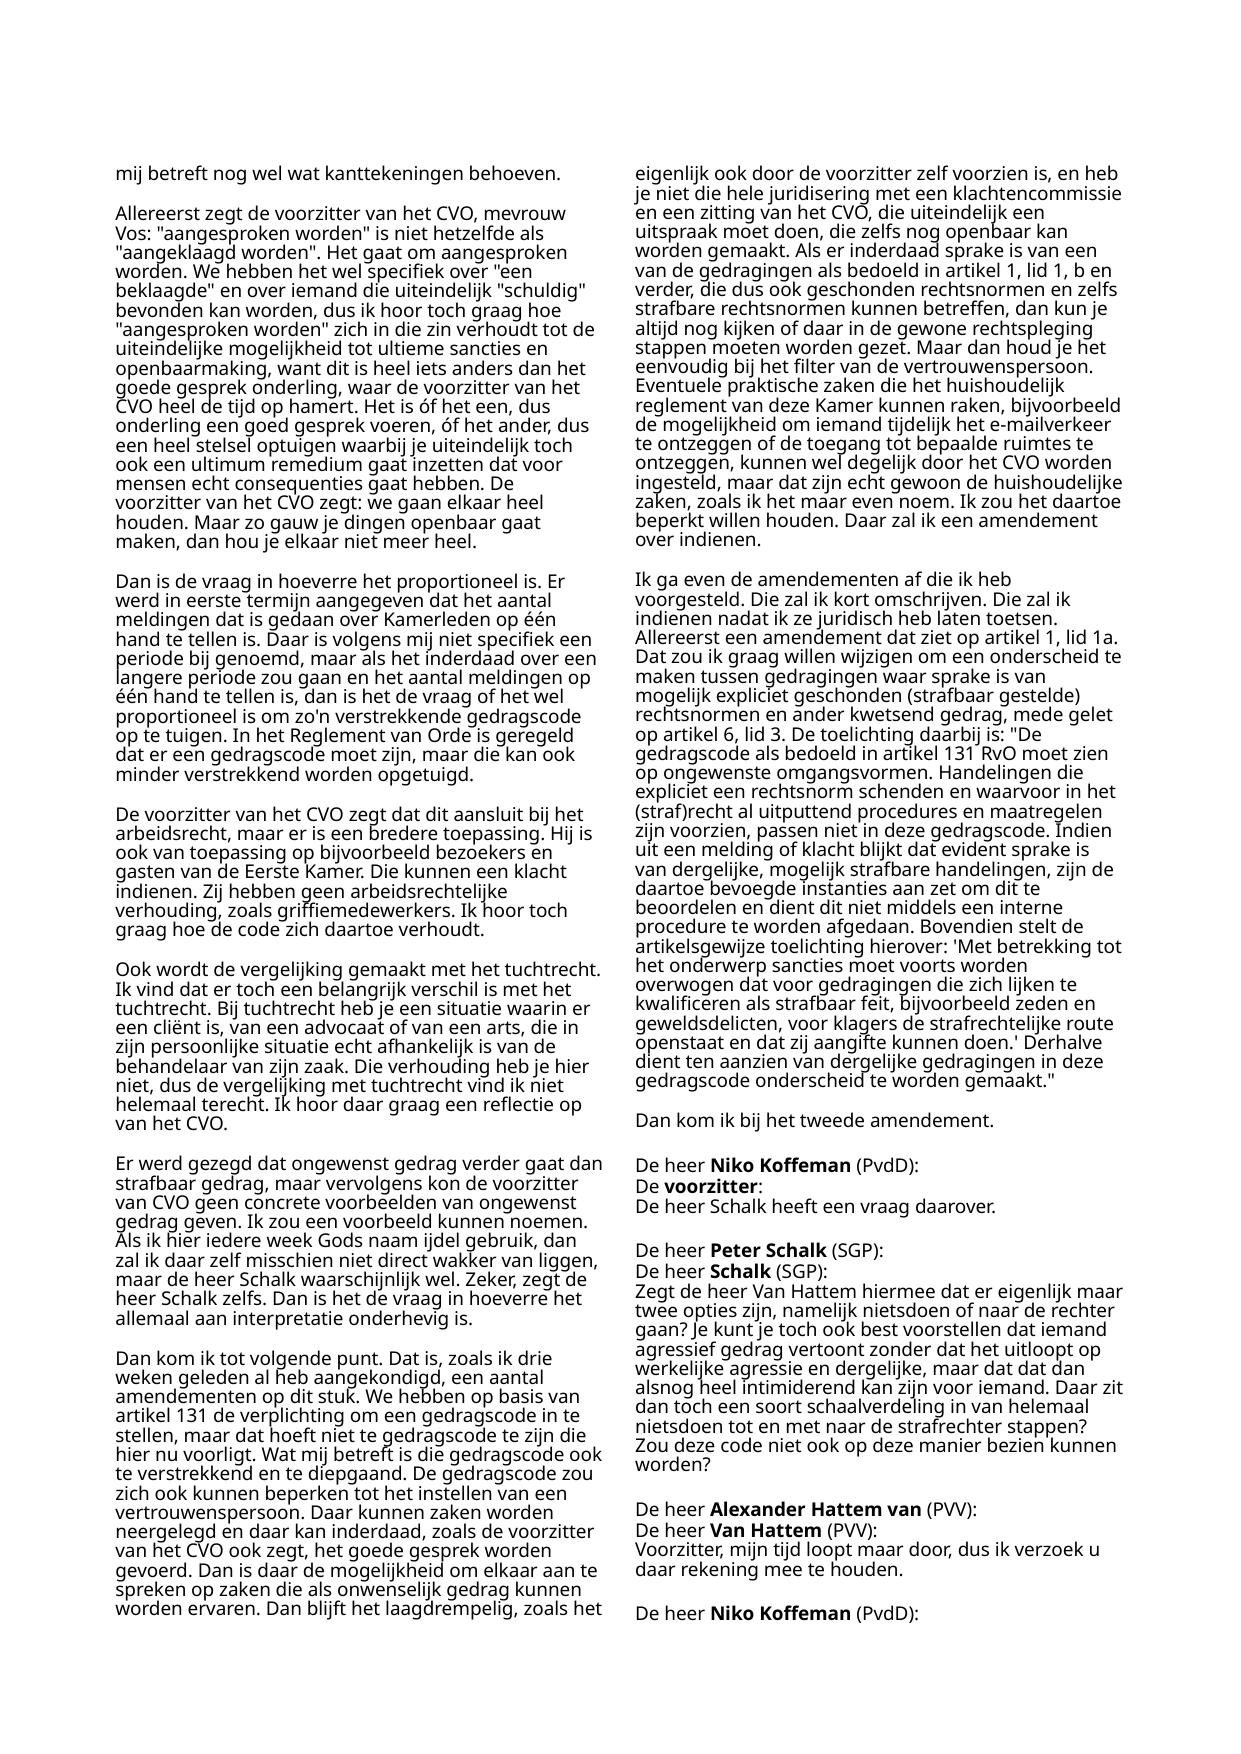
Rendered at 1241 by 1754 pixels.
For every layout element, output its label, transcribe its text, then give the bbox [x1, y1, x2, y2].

text Ook wordt de vergelijking gemaakt met het tuchtrecht. Ik vind dat er toch een belangrijk verschil is met het tuchtrecht. Bij tuchtrecht heb je een situatie waarin er een cliënt is, van een advocaat of van een arts, die in zijn persoonlijke situatie echt afhankelijk is van de behandelaar van zijn zaak. Die verhouding heb je hier niet, dus de vergelijking met tuchtrecht vind ik niet helemaal terecht. Ik hoor daar graag een reflectie op van het CVO. [115, 961, 605, 1135]
text Dan kom ik bij het tweede amendement. [635, 1112, 1125, 1132]
text eigenlijk ook door de voorzitter zelf voorzien is, en heb je niet die hele juridisering met een klachtencommissie en een zitting van het CVO, die uiteindelijk een uitspraak moet doen, die zelfs nog openbaar kan worden gemaakt. Als er inderdaad sprake is van een van de gedragingen als bedoeld in artikel 1, lid 1, b en verder, die dus ook geschonden rechtsnormen en zelfs strafbare rechtsnormen kunnen betreffen, dan kun je altijd nog kijken of daar in de gewone rechtspleging stappen moeten worden gezet. Maar dan houd je het eenvoudig bij het filter van de vertrouwenspersoon. Eventuele praktische zaken die het huishoudelijk reglement van deze Kamer kunnen raken, bijvoorbeeld de mogelijkheid om iemand tijdelijk het e-mailverkeer te ontzeggen of de toegang tot bepaalde ruimtes te ontzeggen, kunnen wel degelijk door het CVO worden ingesteld, maar dat zijn echt gewoon de huishoudelijke zaken, zoals ik het maar even noem. Ik zou het daartoe beperkt willen houden. Daar zal ik een amendement over indienen. [635, 165, 1125, 551]
text De voorzitter van het CVO zegt dat dit aansluit bij het arbeidsrecht, maar er is een bredere toepassing. Hij is ook van toepassing op bijvoorbeeld bezoekers en gasten van de Eerste Kamer. Die kunnen een klacht indienen. Zij hebben geen arbeidsrechtelijke verhouding, zoals griffiemedewerkers. Ik hoor toch graag hoe de code zich daartoe verhoudt. [115, 806, 605, 941]
text De heer Niko Koffeman (PvdD): [635, 1153, 1125, 1178]
text Dan kom ik tot volgende punt. Dat is, zoals ik drie weken geleden al heb aangekondigd, een aantal amendementen op dit stuk. We hebben op basis van artikel 131 de verplichting om een gedragscode in te stellen, maar dat hoeft niet te gedragscode te zijn die hier nu voorligt. Wat mij betreft is die gedragscode ook te verstrekkend en te diepgaand. De gedragscode zou zich ook kunnen beperken tot het instellen van een vertrouwenspersoon. Daar kunnen zaken worden neergelegd en daar kan inderdaad, zoals de voorzitter van het CVO ook zegt, het goede gesprek worden gevoerd. Dan is daar de mogelijkheid om elkaar aan te spreken op zaken die als onwenselijk gedrag kunnen worden ervaren. Dan blijft het laagdrempelig, zoals het [115, 1349, 605, 1619]
text Zegt de heer Van Hattem hiermee dat er eigenlijk maar twee opties zijn, namelijk nietsdoen of naar de rechter gaan? Je kunt je toch ook best voorstellen dat iemand agressief gedrag vertoont zonder dat het uitloopt op werkelijke agressie en dergelijke, maar dat dat dan alsnog heel intimiderend kan zijn voor iemand. Daar zit dan toch een soort schaalverdeling in van helemaal nietsdoen tot en met naar de strafrechter stappen? Zou deze code niet ook op deze manier bezien kunnen worden? [635, 1283, 1125, 1475]
text De heer Schalk (SGP): [635, 1263, 1125, 1283]
text De heer Van Hattem (PVV): [635, 1522, 1125, 1541]
text Er werd gezegd dat ongewenst gedrag verder gaat dan strafbaar gedrag, maar vervolgens kon de voorzitter van CVO geen concrete voorbeelden van ongewenst gedrag geven. Ik zou een voorbeeld kunnen noemen. Als ik hier iedere week Gods naam ijdel gebruik, dan zal ik daar zelf misschien niet direct wakker van liggen, maar de heer Schalk waarschijnlijk wel. Zeker, zegt de heer Schalk zelfs. Dan is het de vraag in hoeverre het allemaal aan interpretatie onderhevig is. [115, 1155, 605, 1329]
text De heer Niko Koffeman (PvdD): [635, 1601, 1125, 1626]
text Voorzitter, mijn tijd loopt maar door, dus ik verzoek u daar rekening mee te houden. [635, 1541, 1125, 1580]
text De heer Schalk heeft een vraag daarover. [635, 1198, 1125, 1217]
text De voorzitter: [635, 1178, 1125, 1198]
text De heer Alexander Hattem van (PVV): [635, 1496, 1125, 1522]
text Allereerst zegt de voorzitter van het CVO, mevrouw Vos: "aangesproken worden" is niet hetzelfde als "aangeklaagd worden". Het gaat om aangesproken worden. We hebben het wel specifiek over "een beklaagde" en over iemand die uiteindelijk "schuldig" bevonden kan worden, dus ik hoor toch graag hoe "aangesproken worden" zich in die zin verhoudt tot de uiteindelijke mogelijkheid tot ultieme sancties en openbaarmaking, want dit is heel iets anders dan het goede gesprek onderling, waar de voorzitter van het CVO heel de tijd op hamert. Het is óf het een, dus onderling een goed gesprek voeren, óf het ander, dus een heel stelsel optuigen waarbij je uiteindelijk toch ook een ultimum remedium gaat inzetten dat voor mensen echt consequenties gaat hebben. De voorzitter van het CVO zegt: we gaan elkaar heel houden. Maar zo gauw je dingen openbaar gaat maken, dan hou je elkaar niet meer heel. [115, 205, 605, 552]
text mij betreft nog wel wat kanttekeningen behoeven. [115, 165, 605, 184]
text De heer Peter Schalk (SGP): [635, 1238, 1125, 1263]
text Ik ga even de amendementen af die ik heb voorgesteld. Die zal ik kort omschrijven. Die zal ik indienen nadat ik ze juridisch heb laten toetsen. Allereerst een amendement dat ziet op artikel 1, lid 1a. Dat zou ik graag willen wijzigen om een onderscheid te maken tussen gedragingen waar sprake is van mogelijk expliciet geschonden (strafbaar gestelde) rechtsnormen en ander kwetsend gedrag, mede gelet op artikel 6, lid 3. De toelichting daarbij is: "De gedragscode als bedoeld in artikel 131 RvO moet zien op ongewenste omgangsvormen. Handelingen die expliciet een rechtsnorm schenden en waarvoor in het (straf)recht al uitputtend procedures en maatregelen zijn voorzien, passen niet in deze gedragscode. Indien uit een melding of klacht blijkt dat evident sprake is van dergelijke, mogelijk strafbare handelingen, zijn de daartoe bevoegde instanties aan zet om dit te beoordelen en dient dit niet middels een interne procedure te worden afgedaan. Bovendien stelt de artikelsgewijze toelichting hierover: 'Met betrekking tot het onderwerp sancties moet voorts worden overwogen dat voor gedragingen die zich lijken te kwalificeren als strafbaar feit, bijvoorbeeld zeden en geweldsdelicten, voor klagers de strafrechtelijke route openstaat en dat zij aangifte kunnen doen.' Derhalve dient ten aanzien van dergelijke gedragingen in deze gedragscode onderscheid te worden gemaakt." [635, 571, 1125, 1092]
text Dan is de vraag in hoeverre het proportioneel is. Er werd in eerste termijn aangegeven dat het aantal meldingen dat is gedaan over Kamerleden op één hand te tellen is. Daar is volgens mij niet specifiek een periode bij genoemd, maar als het inderdaad over een langere periode zou gaan en het aantal meldingen op één hand te tellen is, dan is het de vraag of het wel proportioneel is om zo'n verstrekkende gedragscode op te tuigen. In het Reglement van Orde is geregeld dat er een gedragscode moet zijn, maar die kan ook minder verstrekkend worden opgetuigd. [115, 573, 605, 785]
